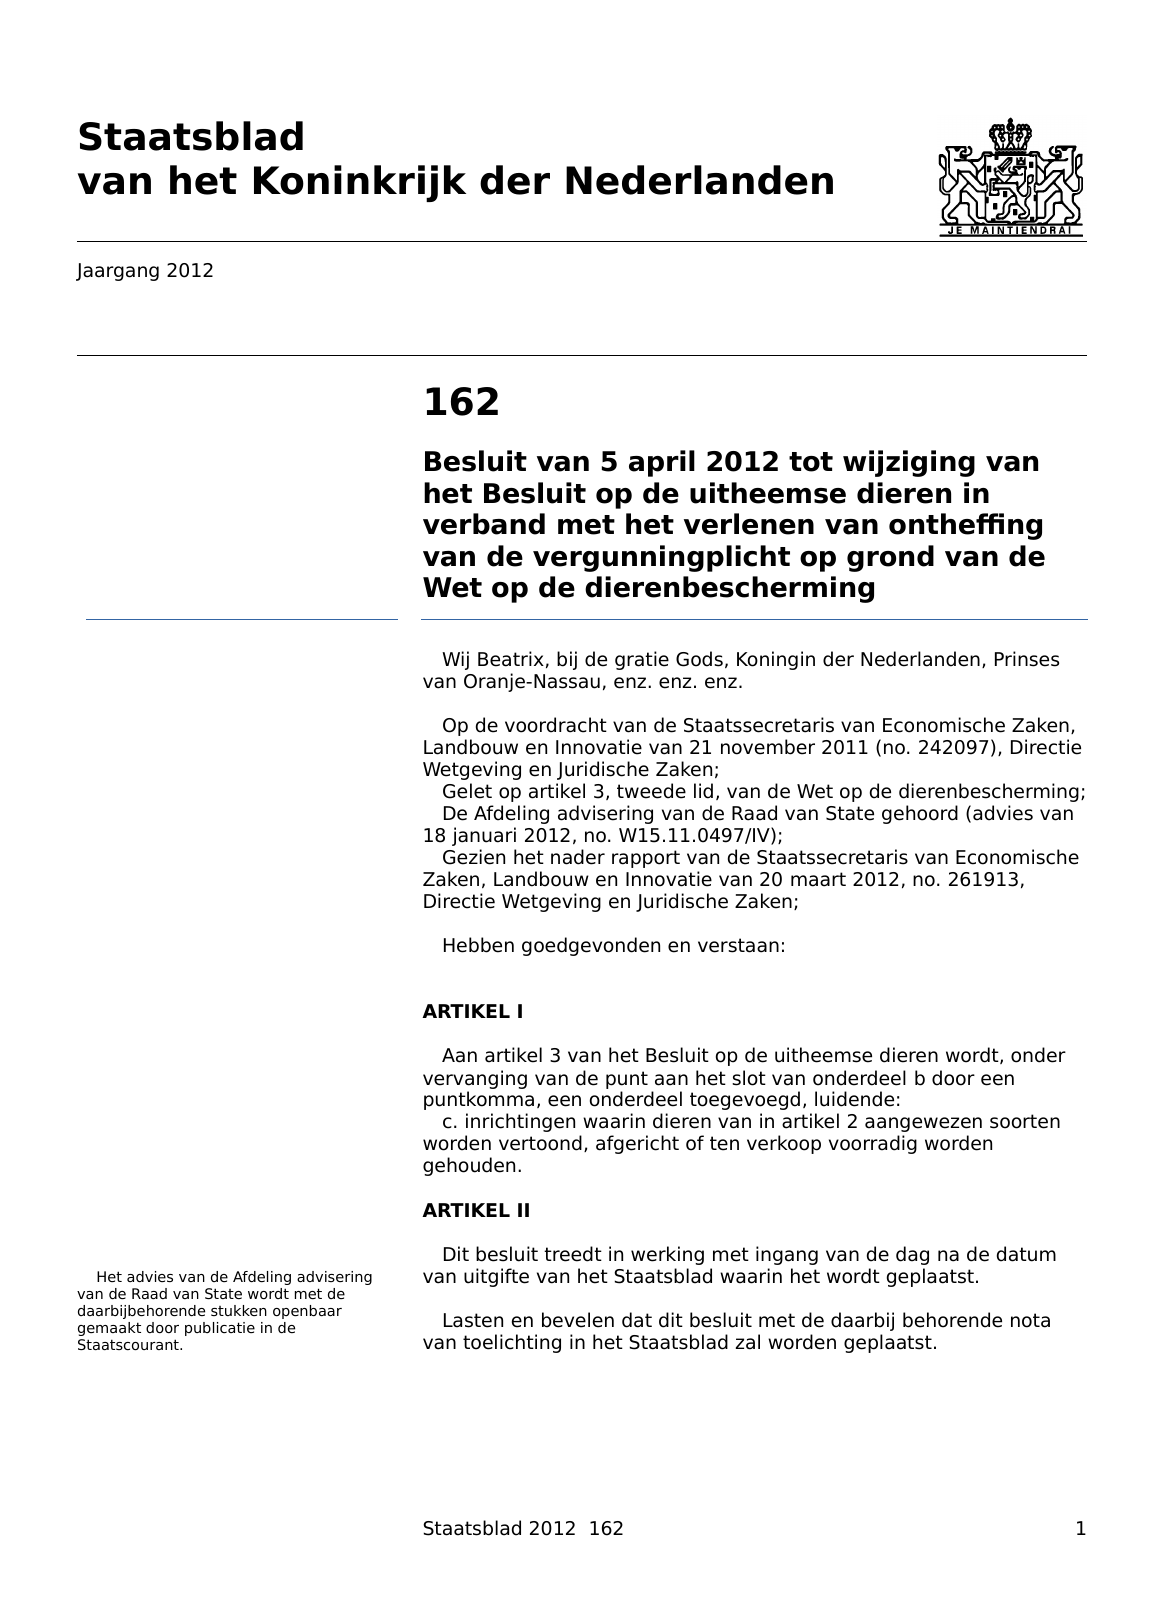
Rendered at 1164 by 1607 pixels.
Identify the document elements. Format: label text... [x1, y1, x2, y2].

subtitle ARTIKEL II [422, 1199, 1087, 1221]
table_cell Jaargang 2012 [77, 242, 1087, 355]
picture [936, 115, 1087, 240]
text Lasten en bevelen dat dit besluit met de daarbij behorende nota van toelichting in het Staatsblad zal worden geplaatst. [422, 1310, 1087, 1354]
text Aan artikel 3 van het Besluit op de uitheemse dieren wordt, onder vervanging van de punt aan het slot van onderdeel b door een puntkomma, een onderdeel toegevoegd, luidende: [422, 1045, 1087, 1111]
text c. inrichtingen waarin dieren van in artikel 2 aangewezen soorten worden vertoond, afgericht of ten verkoop voorradig worden gehouden. [422, 1111, 1087, 1177]
text Op de voordracht van de Staatssecretaris van Economische Zaken, Landbouw en Innovatie van 21 november 2011 (no. 242097), Directie Wetgeving en Juridische Zaken; [422, 715, 1087, 781]
text Wij Beatrix, bij de gratie Gods, Koningin der Nederlanden, Prinses van Oranje-Nassau, enz. enz. enz. [422, 649, 1087, 693]
table_header Staatsblad van het Koninkrijk der Nederlanden [77, 100, 886, 241]
text Gelet op artikel 3, tweede lid, van de Wet op de dierenbescherming; [422, 781, 1087, 803]
text Dit besluit treedt in werking met ingang van de dag na de datum van uitgifte van het Staatsblad waarin het wordt geplaatst. [422, 1244, 1087, 1288]
subtitle ARTIKEL I [422, 1001, 1087, 1023]
text Hebben goedgevonden en verstaan: [422, 935, 1087, 957]
text Besluit van 5 april 2012 tot wijziging van het Besluit op de uitheemse dieren in verband met het verlenen van ontheffing van de vergunningplicht op grond van de Wet op de dierenbescherming [422, 447, 1087, 604]
text Gezien het nader rapport van de Staatssecretaris van Economische Zaken, Landbouw en Innovatie van 20 maart 2012, no. 261913, Directie Wetgeving en Juridische Zaken; [422, 847, 1087, 913]
subtitle 162 [422, 381, 1087, 424]
text Het advies van de Afdeling advisering van de Raad van State wordt met de daarbijbehorende stukken openbaar gemaakt door publicatie in de Staatscourant. [77, 1269, 396, 1354]
text De Afdeling advisering van de Raad van State gehoord (advies van 18 januari 2012, no. W15.11.0497/IV); [422, 803, 1087, 847]
table_header [886, 100, 1087, 241]
